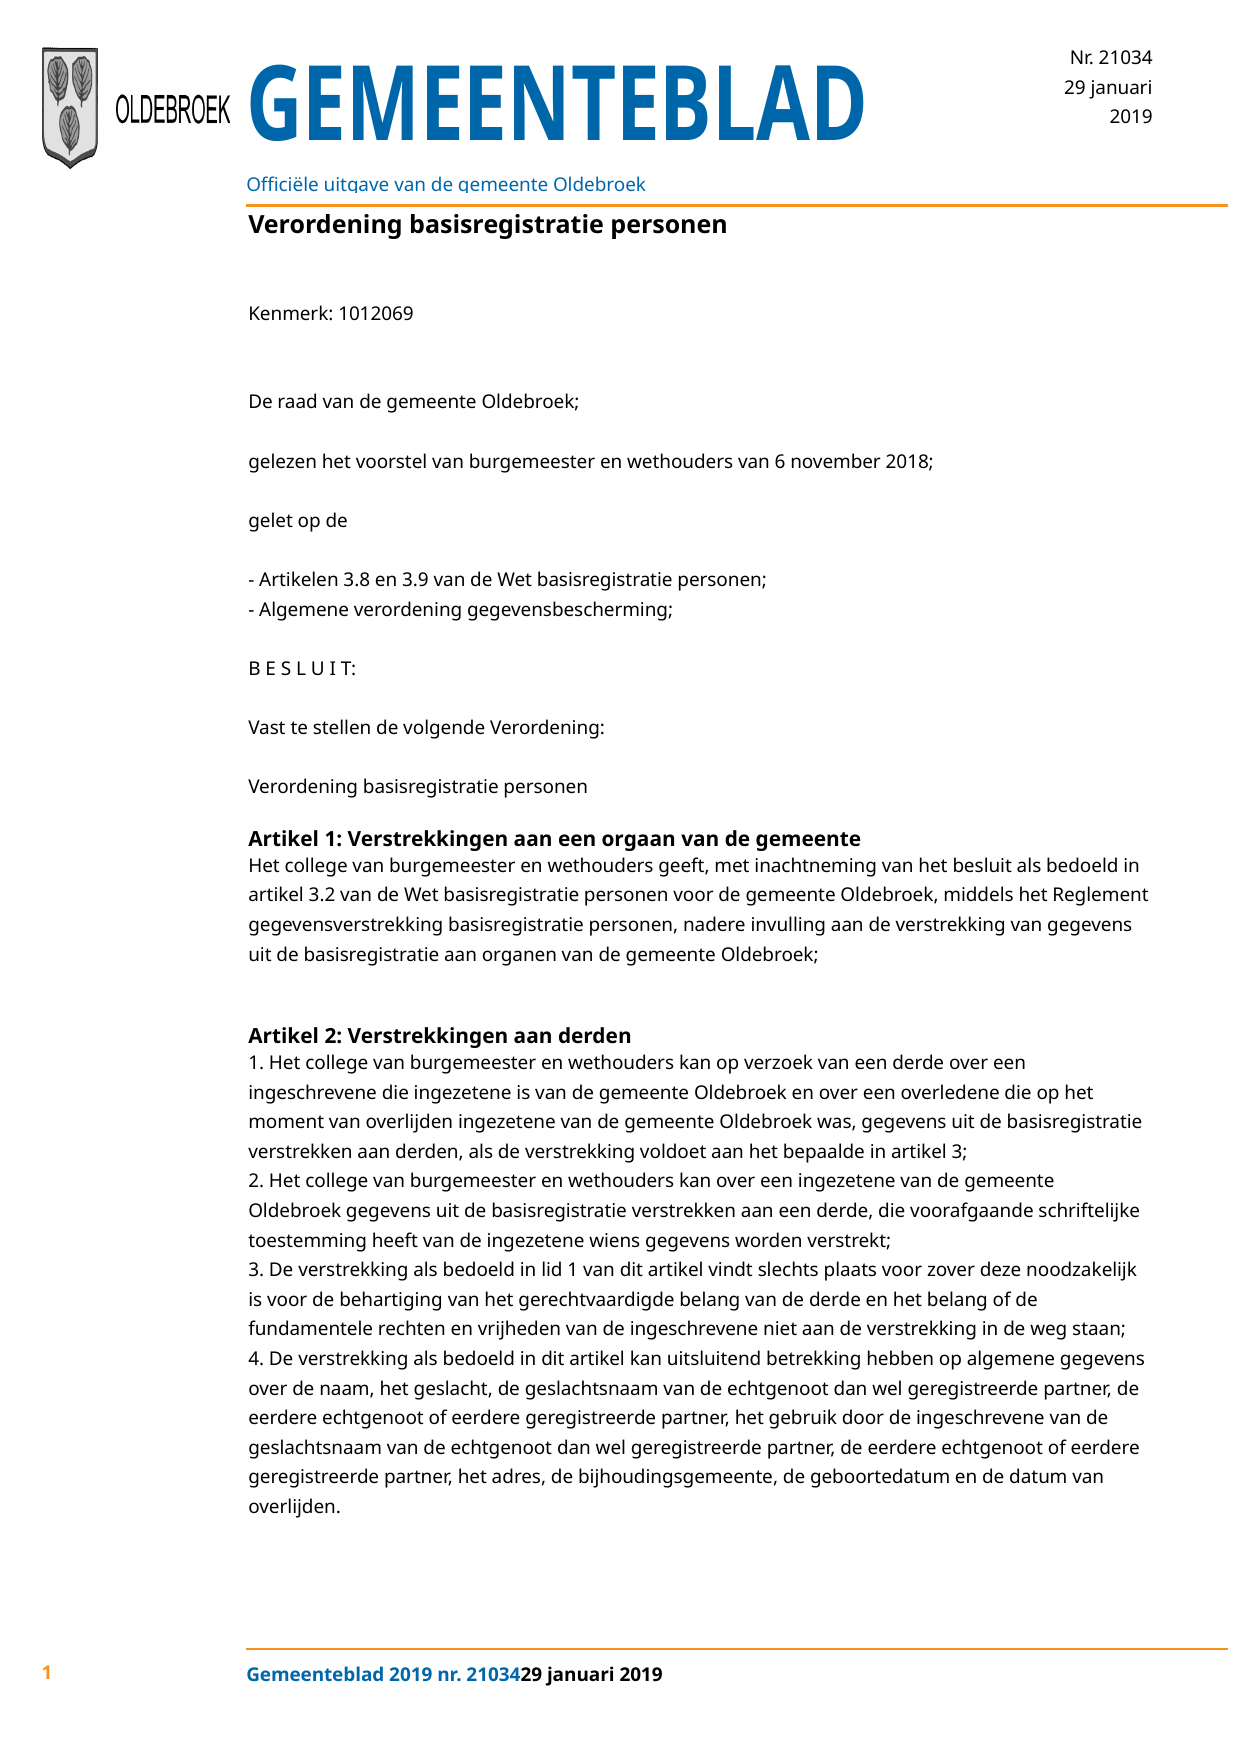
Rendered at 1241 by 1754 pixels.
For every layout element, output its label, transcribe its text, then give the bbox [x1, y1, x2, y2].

text Het college van burgemeester en wethouders geeft, met inachtneming van het besluit als bedoeld in artikel 3.2 van de Wet basisregistratie personen voor de gemeente Oldebroek, middels het Reglement gegevensverstrekking basisregistratie personen, nadere invulling aan de verstrekking van gegevens uit de basisregistratie aan organen van de gemeente Oldebroek; [248, 852, 1152, 967]
text gelezen het voorstel van burgemeester en wethouders van 6 november 2018; [248, 448, 1152, 473]
text - Artikelen 3.8 en 3.9 van de Wet basisregistratie personen; [248, 566, 1152, 592]
text - Algemene verordening gegevensbescherming; [248, 596, 1152, 621]
text Verordening basisregistratie personen [248, 207, 1152, 241]
text Vast te stellen de volgende Verordening: [248, 714, 1152, 740]
text B E S L U I T: [248, 655, 1152, 681]
text 4. De verstrekking als bedoeld in dit artikel kan uitsluitend betrekking hebben op algemene gegevens over de naam, het geslacht, de geslachtsnaam van de echtgenoot dan wel geregistreerde partner, de eerdere echtgenoot of eerdere geregistreerde partner, het gebruik door de ingeschrevene van de geslachtsnaam van de echtgenoot dan wel geregistreerde partner, de eerdere echtgenoot of eerdere geregistreerde partner, het adres, de bijhoudingsgemeente, de geboortedatum en de datum van overlijden. [248, 1345, 1152, 1519]
text 2. Het college van burgemeester en wethouders kan over een ingezetene van de gemeente Oldebroek gegevens uit de basisregistratie verstrekken aan een derde, die voorafgaande schriftelijke toestemming heeft van de ingezetene wiens gegevens worden verstrekt; [248, 1168, 1152, 1252]
picture [41, 47, 231, 172]
text gelet op de [248, 507, 1152, 533]
text Artikel 1: Verstrekkingen aan een orgaan van de gemeente [248, 824, 1152, 852]
text Artikel 2: Verstrekkingen aan derden [248, 1021, 1152, 1049]
text Kenmerk: 1012069 [248, 300, 1152, 326]
text 3. De verstrekking als bedoeld in lid 1 van dit artikel vindt slechts plaats voor zover deze noodzakelijk is voor de behartiging van het gerechtvaardigde belang van de derde en het belang of de fundamentele rechten en vrijheden van de ingeschrevene niet aan de verstrekking in de weg staan; [248, 1256, 1152, 1341]
text 1. Het college van burgemeester en wethouders kan op verzoek van een derde over een ingeschrevene die ingezetene is van de gemeente Oldebroek en over een overledene die op het moment van overlijden ingezetene van de gemeente Oldebroek was, gegevens uit de basisregistratie verstrekken aan derden, als de verstrekking voldoet aan het bepaalde in artikel 3; [248, 1049, 1152, 1164]
text Verordening basisregistratie personen [248, 773, 1152, 799]
text De raad van de gemeente Oldebroek; [248, 389, 1152, 414]
